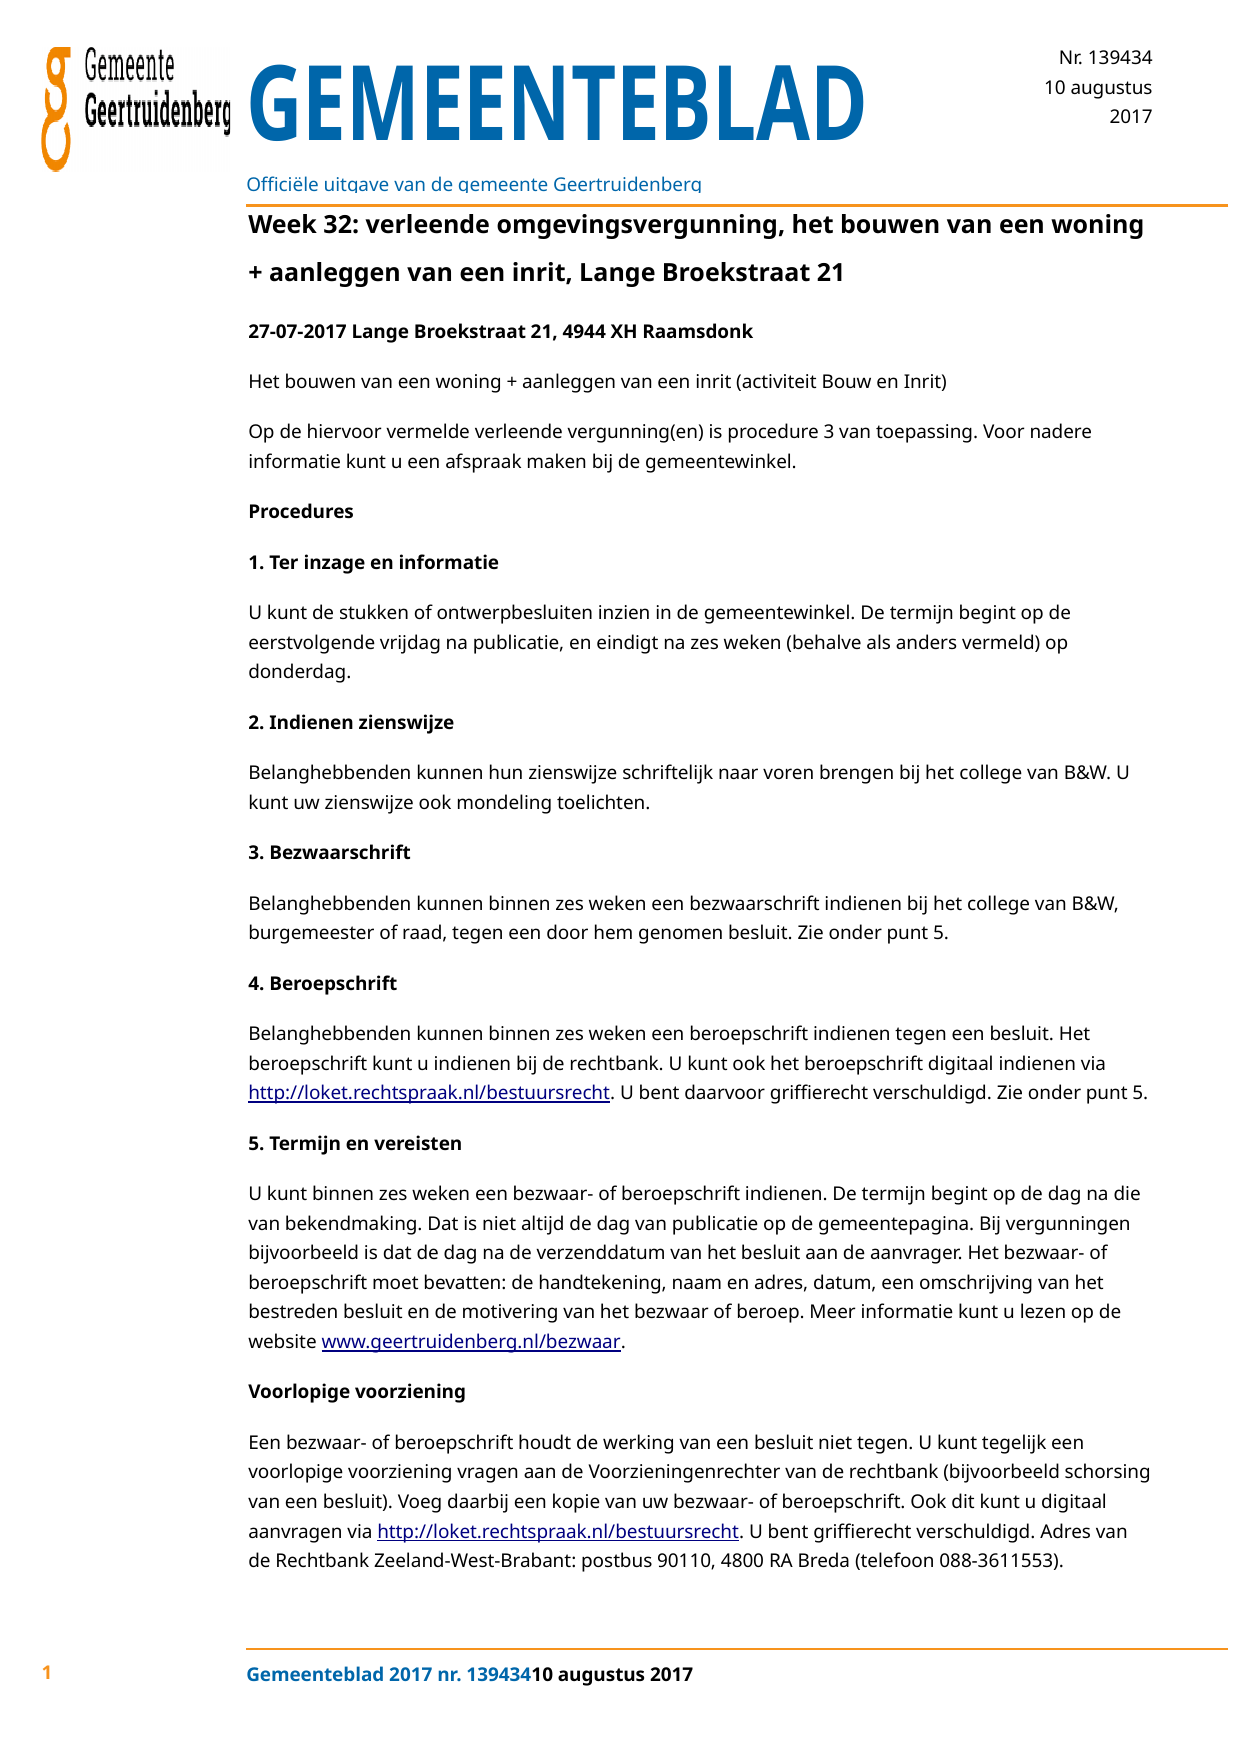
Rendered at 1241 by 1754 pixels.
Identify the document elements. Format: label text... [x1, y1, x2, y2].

text 1. Ter inzage en informatie [248, 549, 1152, 575]
text 3. Bezwaarschrift [248, 839, 1152, 865]
text U kunt de stukken of ontwerpbesluiten inzien in de gemeentewinkel. De termijn begint op de eerstvolgende vrijdag na publicatie, en eindigt na zes weken (behalve als anders vermeld) op donderdag. [248, 599, 1152, 684]
text 5. Termijn en vereisten [248, 1130, 1152, 1156]
text Op de hiervoor vermelde verleende vergunning(en) is procedure 3 van toepassing. Voor nadere informatie kunt u een afspraak maken bij de gemeentewinkel. [248, 419, 1152, 474]
text Een bezwaar- of beroepschrift houdt de werking van een besluit niet tegen. U kunt tegelijk een voorlopige voorziening vragen aan de Voorzieningenrechter van de rechtbank (bijvoorbeeld schorsing van een besluit). Voeg daarbij een kopie van uw bezwaar- of beroepschrift. Ook dit kunt u digitaal aanvragen via http://loket.rechtspraak.nl/bestuursrecht. U bent griffierecht verschuldigd. Adres van de Rechtbank Zeeland-West-Brabant: postbus 90110, 4800 RA Breda (telefoon 088-3611553). [248, 1429, 1152, 1573]
text Procedures [248, 499, 1152, 524]
text Belanghebbenden kunnen binnen zes weken een bezwaarschrift indienen bij het college van B&W, burgemeester of raad, tegen een door hem genomen besluit. Zie onder punt 5. [248, 890, 1152, 945]
text Het bouwen van een woning + aanleggen van een inrit (activiteit Bouw en Inrit) [248, 368, 1152, 394]
text Belanghebbenden kunnen hun zienswijze schriftelijk naar voren brengen bij het college van B&W. U kunt uw zienswijze ook mondeling toelichten. [248, 759, 1152, 815]
text Belanghebbenden kunnen binnen zes weken een beroepschrift indienen tegen een besluit. Het beroepschrift kunt u indienen bij de rechtbank. U kunt ook het beroepschrift digitaal indienen via http://loket.rechtspraak.nl/bestuursrecht. U bent daarvoor griffierecht verschuldigd. Zie onder punt 5. [248, 1020, 1152, 1105]
text 4. Beroepschrift [248, 970, 1152, 996]
text Week 32: verleende omgevingsvergunning, het bouwen van een woning + aanleggen van een inrit, Lange Broekstraat 21 [248, 207, 1152, 288]
picture [41, 47, 231, 172]
text Voorlopige voorziening [248, 1379, 1152, 1404]
text U kunt binnen zes weken een bezwaar- of beroepschrift indienen. De termijn begint op de dag na die van bekendmaking. Dat is niet altijd de dag van publicatie op de gemeentepagina. Bij vergunningen bijvoorbeeld is dat de dag na de verzenddatum van het besluit aan de aanvrager. Het bezwaar- of beroepschrift moet bevatten: de handtekening, naam en adres, datum, een omschrijving van het bestreden besluit en de motivering van het bezwaar of beroep. Meer informatie kunt u lezen op de website www.geertruidenberg.nl/bezwaar. [248, 1180, 1152, 1354]
text 27-07-2017 Lange Broekstraat 21, 4944 XH Raamsdonk [248, 318, 1152, 344]
text 2. Indienen zienswijze [248, 709, 1152, 735]
